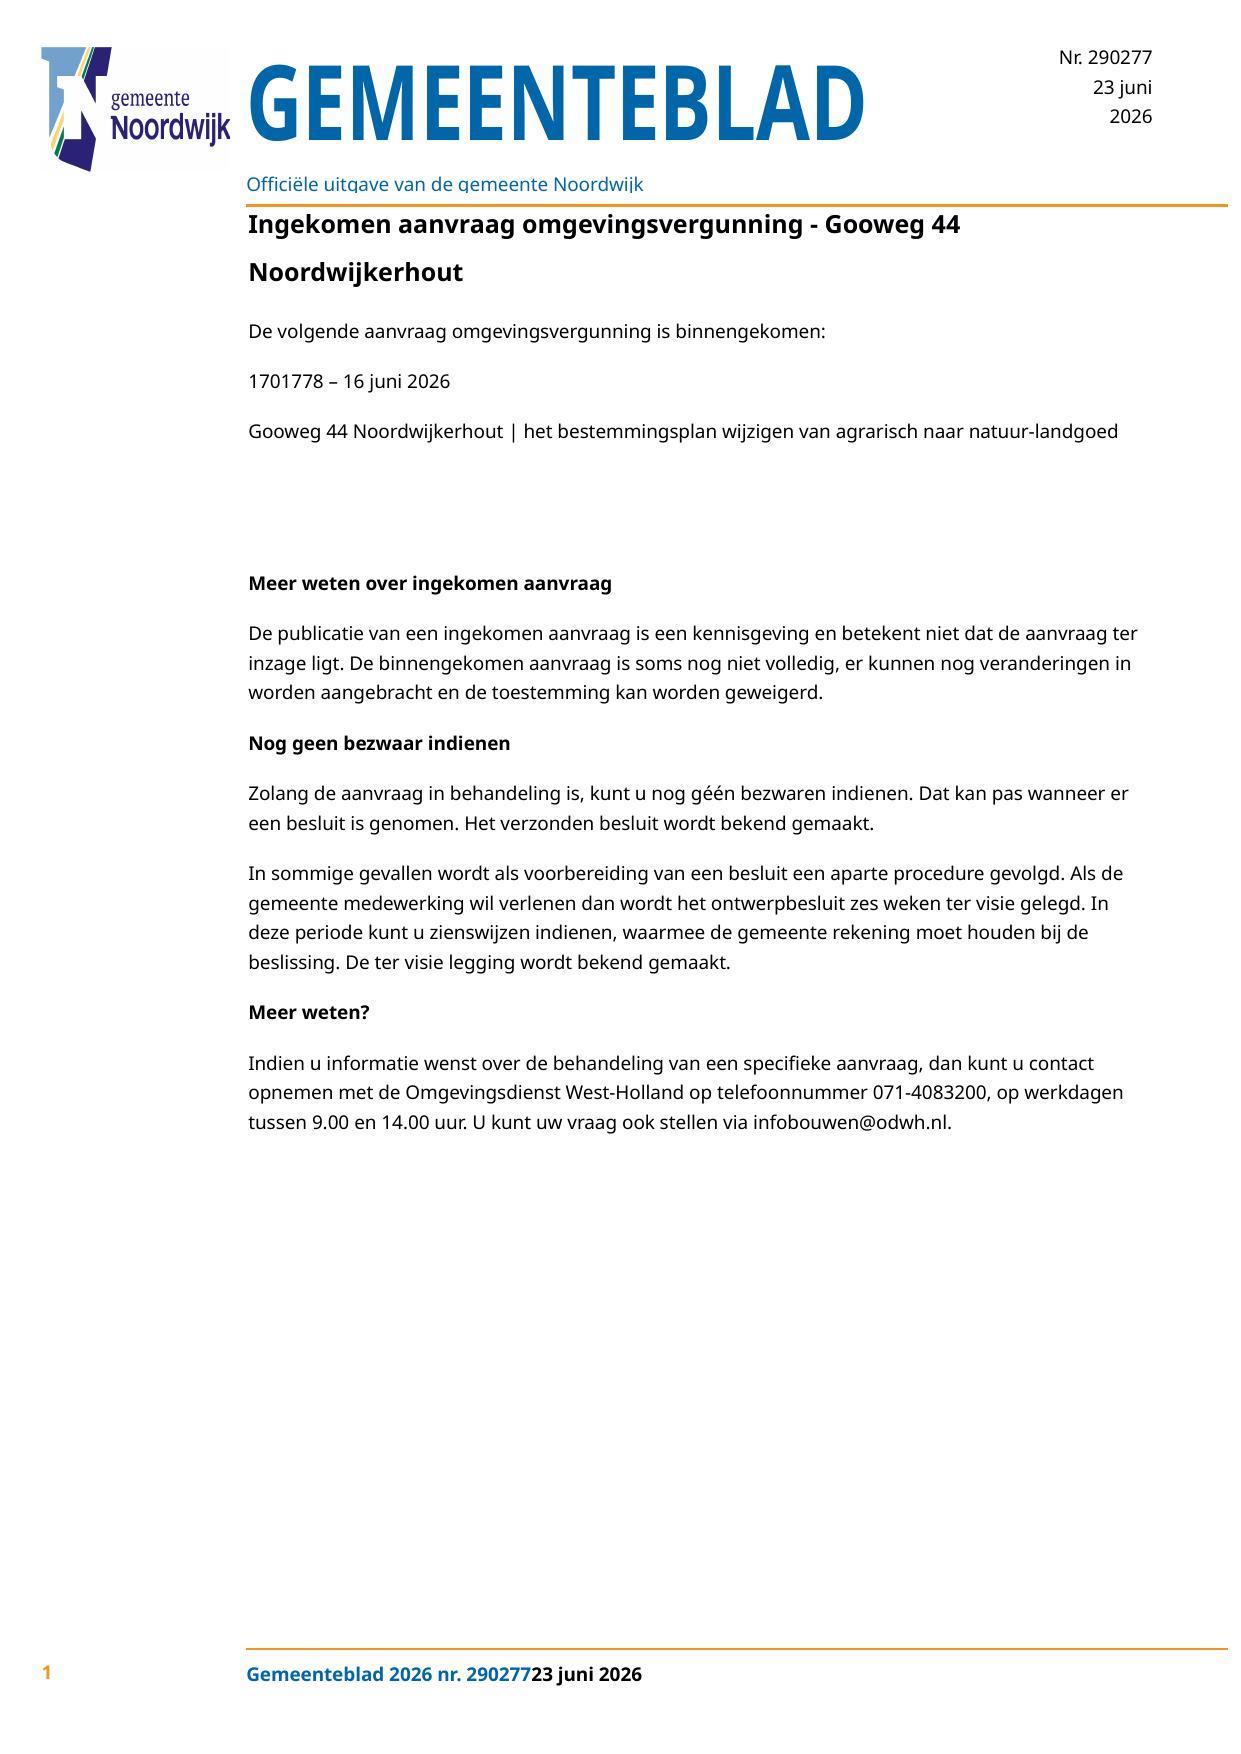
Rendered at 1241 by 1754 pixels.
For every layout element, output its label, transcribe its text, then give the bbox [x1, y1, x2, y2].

text Meer weten over ingekomen aanvraag [248, 570, 1152, 596]
text Indien u informatie wenst over de behandeling van een specifieke aanvraag, dan kunt u contact opnemen met de Omgevingsdienst West-Holland op telefoonnummer 071-4083200, op werkdagen tussen 9.00 en 14.00 uur. U kunt uw vraag ook stellen via infobouwen@odwh.nl. [248, 1050, 1152, 1135]
picture [41, 47, 231, 172]
text In sommige gevallen wordt als voorbereiding van een besluit een aparte procedure gevolgd. Als de gemeente medewerking wil verlenen dan wordt het ontwerpbesluit zes weken ter visie gelegd. In deze periode kunt u zienswijzen indienen, waarmee de gemeente rekening moet houden bij de beslissing. De ter visie legging wordt bekend gemaakt. [248, 860, 1152, 975]
text De publicatie van een ingekomen aanvraag is een kennisgeving en betekent niet dat de aanvraag ter inzage ligt. De binnengekomen aanvraag is soms nog niet volledig, er kunnen nog veranderingen in worden aangebracht en de toestemming kan worden geweigerd. [248, 620, 1152, 705]
text 1701778 – 16 juni 2026 [248, 368, 1152, 394]
text De volgende aanvraag omgevingsvergunning is binnengekomen: [248, 318, 1152, 344]
text Meer weten? [248, 999, 1152, 1025]
text Nog geen bezwaar indienen [248, 730, 1152, 756]
text Zolang de aanvraag in behandeling is, kunt u nog géén bezwaren indienen. Dat kan pas wanneer er een besluit is genomen. Het verzonden besluit wordt bekend gemaakt. [248, 780, 1152, 836]
text Ingekomen aanvraag omgevingsvergunning - Gooweg 44 Noordwijkerhout [248, 207, 1152, 288]
text Gooweg 44 Noordwijkerhout | het bestemmingsplan wijzigen van agrarisch naar natuur-landgoed [248, 419, 1152, 444]
